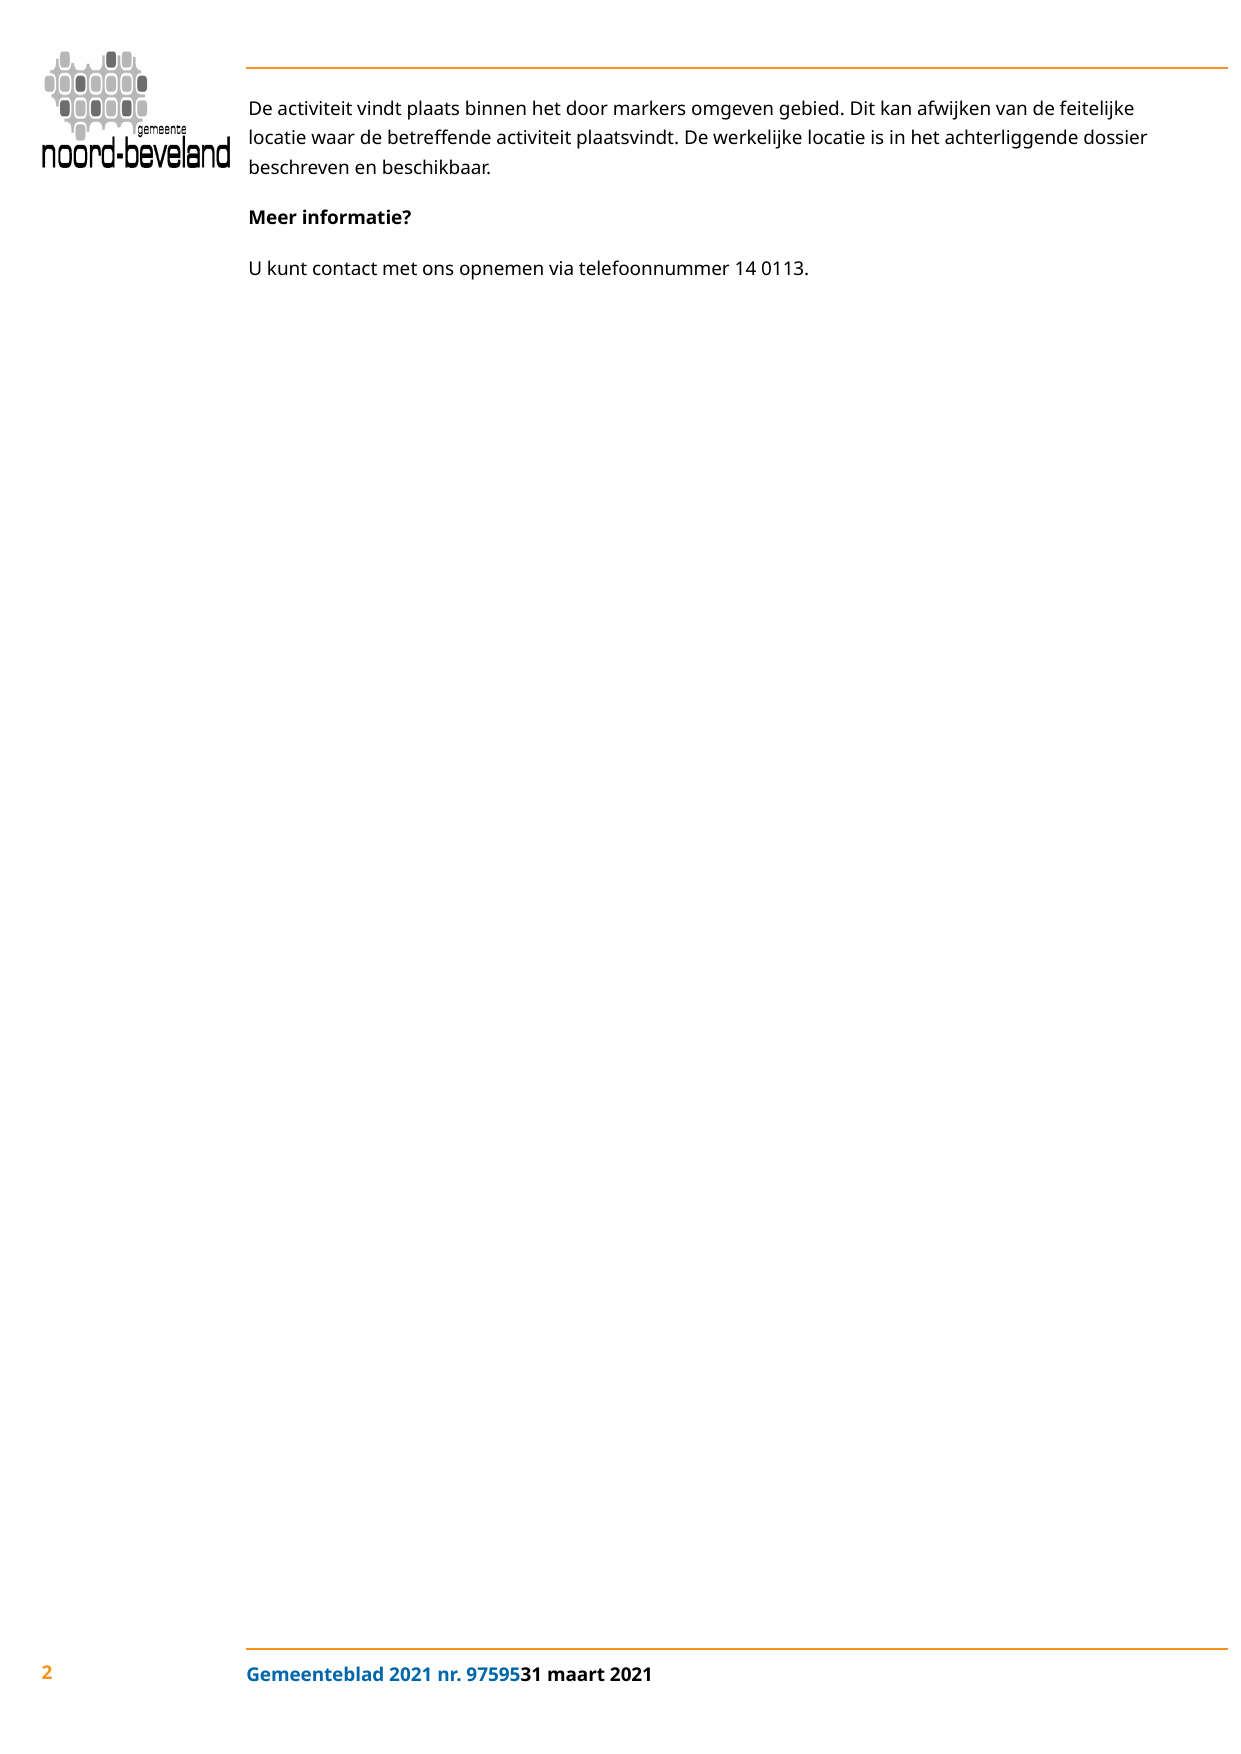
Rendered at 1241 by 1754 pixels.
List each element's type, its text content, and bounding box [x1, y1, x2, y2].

text De activiteit vindt plaats binnen het door markers omgeven gebied. Dit kan afwijken van de feitelijke locatie waar de betreffende activiteit plaatsvindt. De werkelijke locatie is in het achterliggende dossier beschreven en beschikbaar. [248, 95, 1152, 180]
picture [41, 47, 231, 172]
text U kunt contact met ons opnemen via telefoonnummer 14 0113. [248, 255, 1152, 281]
text Meer informatie? [248, 204, 1152, 230]
